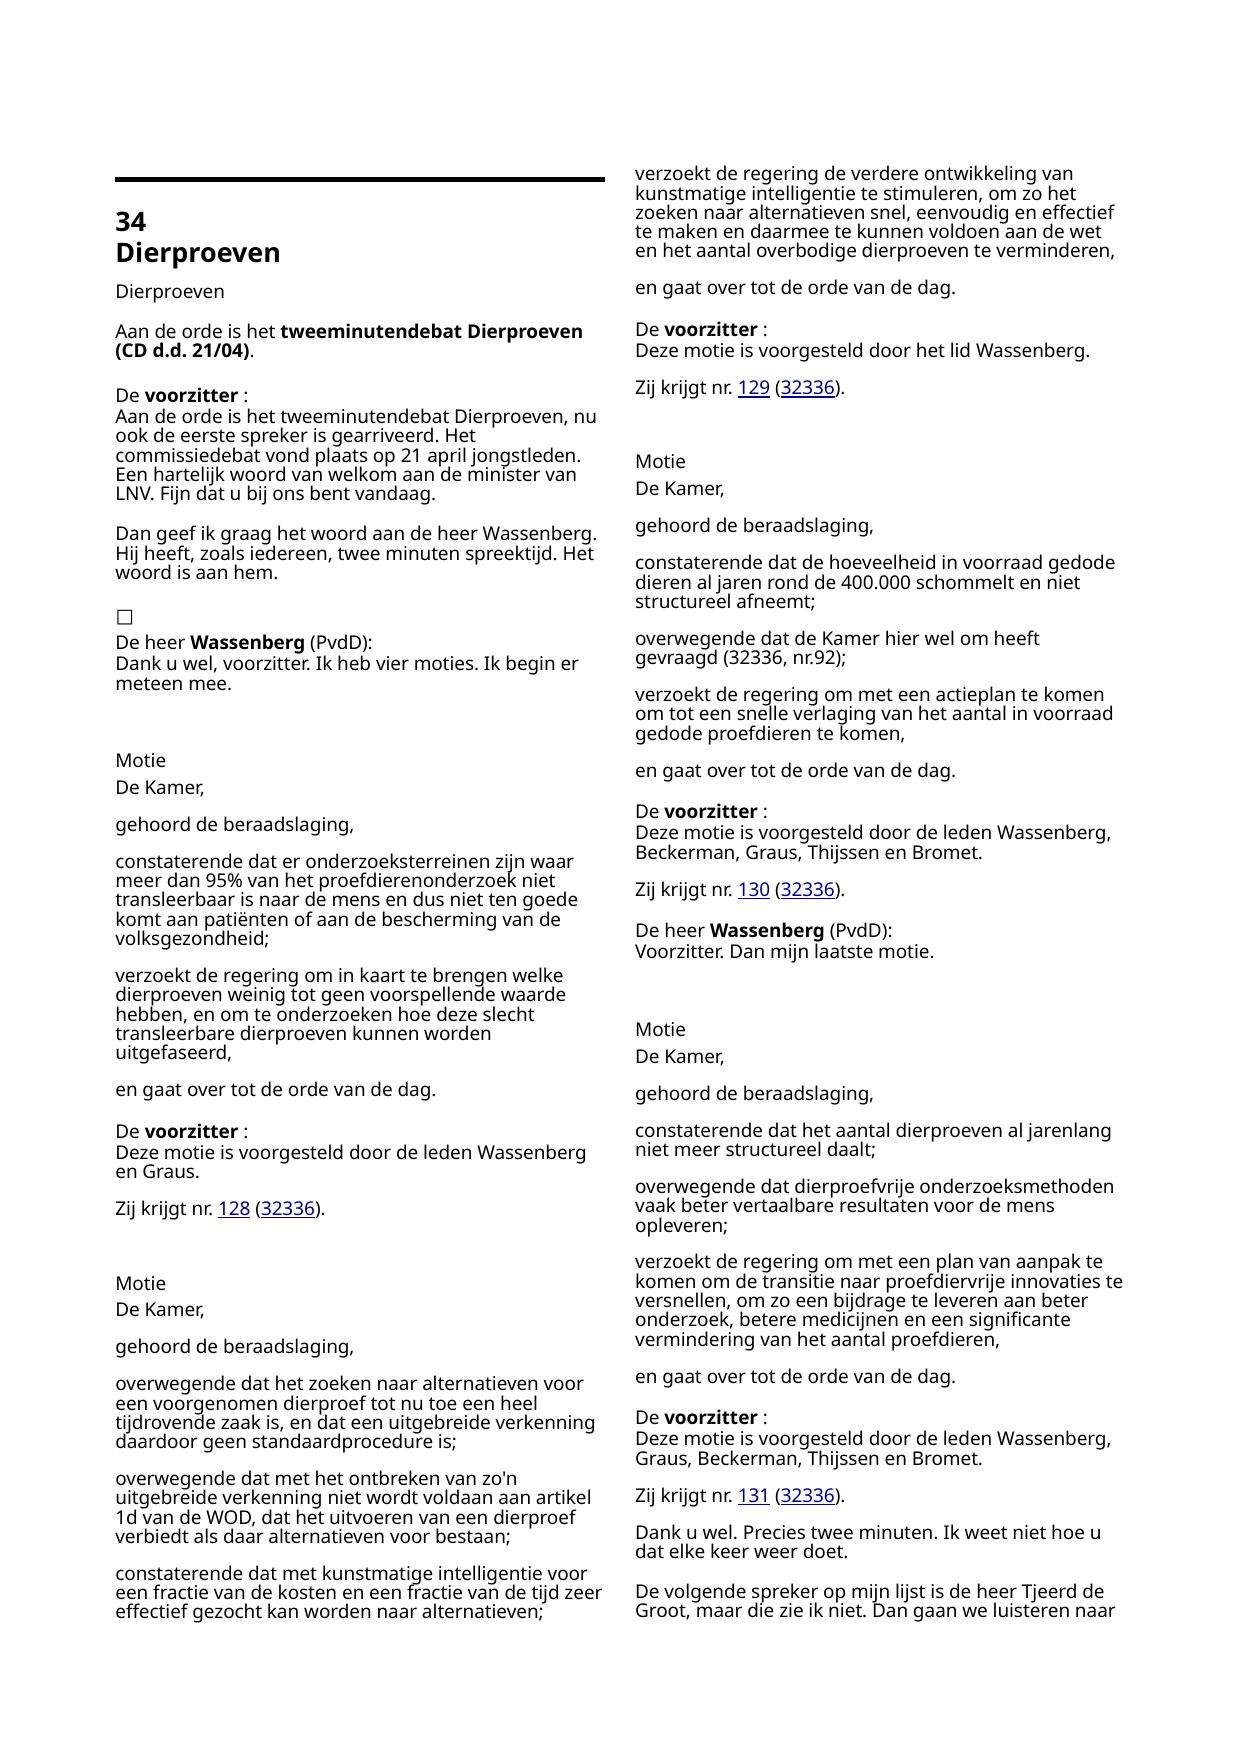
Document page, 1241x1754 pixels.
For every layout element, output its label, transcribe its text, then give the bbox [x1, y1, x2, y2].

text overwegende dat met het ontbreken van zo'n uitgebreide verkenning niet wordt voldaan aan artikel 1d van de WOD, dat het uitvoeren van een dierproef verbiedt als daar alternatieven voor bestaan; [115, 1470, 605, 1547]
text verzoekt de regering de verdere ontwikkeling van kunstmatige intelligentie te stimuleren, om zo het zoeken naar alternatieven snel, eenvoudig en effectief te maken en daarmee te kunnen voldoen aan de wet en het aantal overbodige dierproeven te verminderen, [635, 165, 1125, 262]
text De Kamer, [115, 779, 605, 798]
text gehoord de beraadslaging, [115, 1338, 605, 1358]
text gehoord de beraadslaging, [635, 1085, 1125, 1104]
text Motie [115, 1270, 605, 1295]
text Deze motie is voorgesteld door het lid Wassenberg. [635, 342, 1125, 361]
text De voorzitter : [115, 382, 605, 408]
text en gaat over tot de orde van de dag. [635, 1368, 1125, 1387]
text Motie [115, 747, 605, 773]
text De voorzitter : [635, 799, 1125, 824]
text Aan de orde is het tweeminutendebat Dierproeven, nu ook de eerste spreker is gearriveerd. Het commissiedebat vond plaats op 21 april jongstleden. Een hartelijk woord van welkom aan de minister van LNV. Fijn dat u bij ons bent vandaag. [115, 408, 605, 504]
text constaterende dat met kunstmatige intelligentie voor een fractie van de kosten en een fractie van de tijd zeer effectief gezocht kan worden naar alternatieven; [115, 1565, 605, 1623]
text De Kamer, [635, 480, 1125, 500]
text verzoekt de regering om met een actieplan te komen om tot een snelle verlaging van het aantal in voorraad gedode proefdieren te komen, [635, 686, 1125, 744]
text en gaat over tot de orde van de dag. [635, 762, 1125, 781]
text De voorzitter : [635, 316, 1125, 342]
text constaterende dat er onderzoeksterreinen zijn waar meer dan 95% van het proefdierenonderzoek niet transleerbaar is naar de mens en dus niet ten goede komt aan patiënten of aan de bescherming van de volksgezondheid; [115, 853, 605, 949]
text Dank u wel, voorzitter. Ik heb vier moties. Ik begin er meteen mee. [115, 655, 605, 694]
text De volgende spreker op mijn lijst is de heer Tjeerd de Groot, maar die zie ik niet. Dan gaan we luisteren naar [635, 1583, 1125, 1621]
text Voorzitter. Dan mijn laatste motie. [635, 943, 1125, 963]
text en gaat over tot de orde van de dag. [635, 279, 1125, 299]
text De voorzitter : [115, 1118, 605, 1144]
text ⬜ [115, 604, 605, 629]
text Zij krijgt nr. 129 (32336). [635, 379, 1125, 398]
text gehoord de beraadslaging, [635, 517, 1125, 537]
text De voorzitter : [635, 1404, 1125, 1430]
text en gaat over tot de orde van de dag. [115, 1081, 605, 1100]
text overwegende dat de Kamer hier wel om heeft gevraagd (32336, nr.92); [635, 630, 1125, 668]
text constaterende dat het aantal dierproeven al jarenlang niet meer structureel daalt; [635, 1122, 1125, 1160]
text overwegende dat het zoeken naar alternatieven voor een voorgenomen dierproef tot nu toe een heel tijdrovende zaak is, en dat een uitgebreide verkenning daardoor geen standaardprocedure is; [115, 1375, 605, 1452]
text De heer Wassenberg (PvdD): [635, 918, 1125, 943]
text Motie [635, 1016, 1125, 1042]
text overwegende dat dierproefvrije onderzoeksmethoden vaak beter vertaalbare resultaten voor de mens opleveren; [635, 1178, 1125, 1236]
text Deze motie is voorgesteld door de leden Wassenberg en Graus. [115, 1144, 605, 1182]
text Dierproeven [115, 239, 605, 283]
text Zij krijgt nr. 128 (32336). [115, 1200, 605, 1219]
text Motie [635, 449, 1125, 474]
text Deze motie is voorgesteld door de leden Wassenberg, Graus, Beckerman, Thijssen en Bromet. [635, 1430, 1125, 1469]
text Dierproeven [115, 283, 605, 302]
text Dank u wel. Precies twee minuten. Ik weet niet hoe u dat elke keer weer doet. [635, 1524, 1125, 1562]
text 34 [115, 203, 605, 239]
text Deze motie is voorgesteld door de leden Wassenberg, Beckerman, Graus, Thijssen en Bromet. [635, 824, 1125, 863]
text Dan geef ik graag het woord aan de heer Wassenberg. Hij heeft, zoals iedereen, twee minuten spreektijd. Het woord is aan hem. [115, 525, 605, 583]
text Aan de orde is het tweeminutendebat Dierproeven (CD d.d. 21/04). [115, 323, 605, 362]
text De Kamer, [115, 1301, 605, 1321]
text Zij krijgt nr. 130 (32336). [635, 881, 1125, 900]
text De heer Wassenberg (PvdD): [115, 629, 605, 655]
text constaterende dat de hoeveelheid in voorraad gedode dieren al jaren rond de 400.000 schommelt en niet structureel afneemt; [635, 554, 1125, 612]
text Zij krijgt nr. 131 (32336). [635, 1487, 1125, 1506]
text verzoekt de regering om met een plan van aanpak te komen om de transitie naar proefdiervrije innovaties te versnellen, om zo een bijdrage te leveren aan beter onderzoek, betere medicijnen en een significante vermindering van het aantal proefdieren, [635, 1253, 1125, 1350]
text gehoord de beraadslaging, [115, 816, 605, 835]
text verzoekt de regering om in kaart te brengen welke dierproeven weinig tot geen voorspellende waarde hebben, en om te onderzoeken hoe deze slecht transleerbare dierproeven kunnen worden uitgefaseerd, [115, 967, 605, 1063]
text De Kamer, [635, 1048, 1125, 1067]
